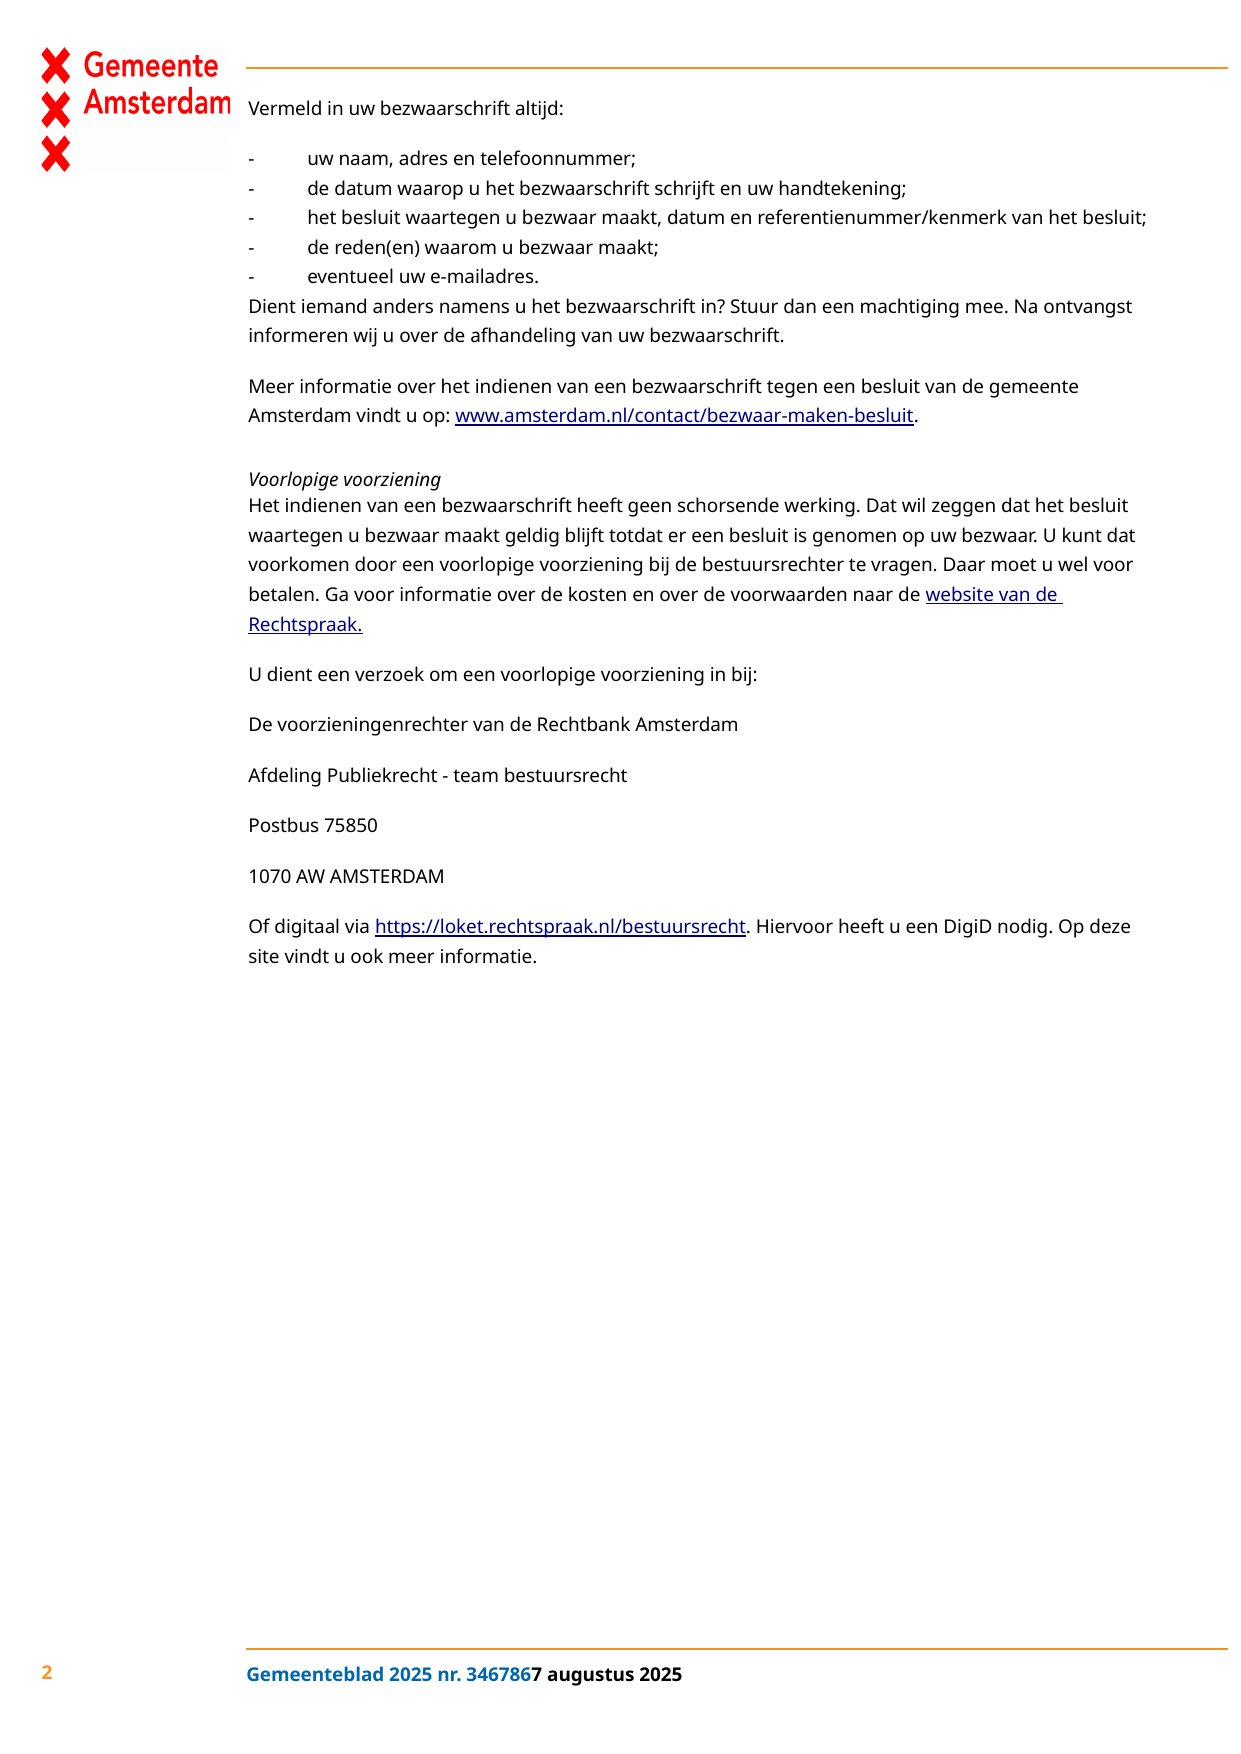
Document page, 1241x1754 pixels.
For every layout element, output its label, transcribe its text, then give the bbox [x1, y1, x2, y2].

list uw naam, adres en telefoonnummer; [248, 145, 1152, 171]
text Afdeling Publiekrecht - team bestuursrecht [248, 762, 1152, 788]
picture [41, 47, 231, 172]
text Meer informatie over het indienen van een bezwaarschrift tegen een besluit van de gemeente Amsterdam vindt u op: www.amsterdam.nl/contact/bezwaar-maken-besluit. [248, 373, 1152, 428]
text Of digitaal via https://loket.rechtspraak.nl/bestuursrecht. Hiervoor heeft u een DigiD nodig. Op deze site vindt u ook meer informatie. [248, 913, 1152, 968]
text Het indienen van een bezwaarschrift heeft geen schorsende werking. Dat wil zeggen dat het besluit waartegen u bezwaar maakt geldig blijft totdat er een besluit is genomen op uw bezwaar. U kunt dat voorkomen door een voorlopige voorziening bij de bestuursrechter te vragen. Daar moet u wel voor betalen. Ga voor informatie over de kosten en over de voorwaarden naar de website van de Rechtspraak. [248, 492, 1152, 636]
text Vermeld in uw bezwaarschrift altijd: [248, 95, 1152, 121]
text 1070 AW AMSTERDAM [248, 863, 1152, 888]
list de reden(en) waarom u bezwaar maakt; [248, 234, 1152, 260]
list eventueel uw e-mailadres. [248, 263, 1152, 289]
text U dient een verzoek om een voorlopige voorziening in bij: [248, 661, 1152, 687]
text Voorlopige voorziening [248, 467, 1152, 492]
list het besluit waartegen u bezwaar maakt, datum en referentienummer/kenmerk van het besluit; [248, 204, 1152, 230]
text Dient iemand anders namens u het bezwaarschrift in? Stuur dan een machtiging mee. Na ontvangst informeren wij u over de afhandeling van uw bezwaarschrift. [248, 293, 1152, 348]
text De voorzieningenrechter van de Rechtbank Amsterdam [248, 712, 1152, 737]
text Postbus 75850 [248, 812, 1152, 838]
list de datum waarop u het bezwaarschrift schrijft en uw handtekening; [248, 175, 1152, 201]
